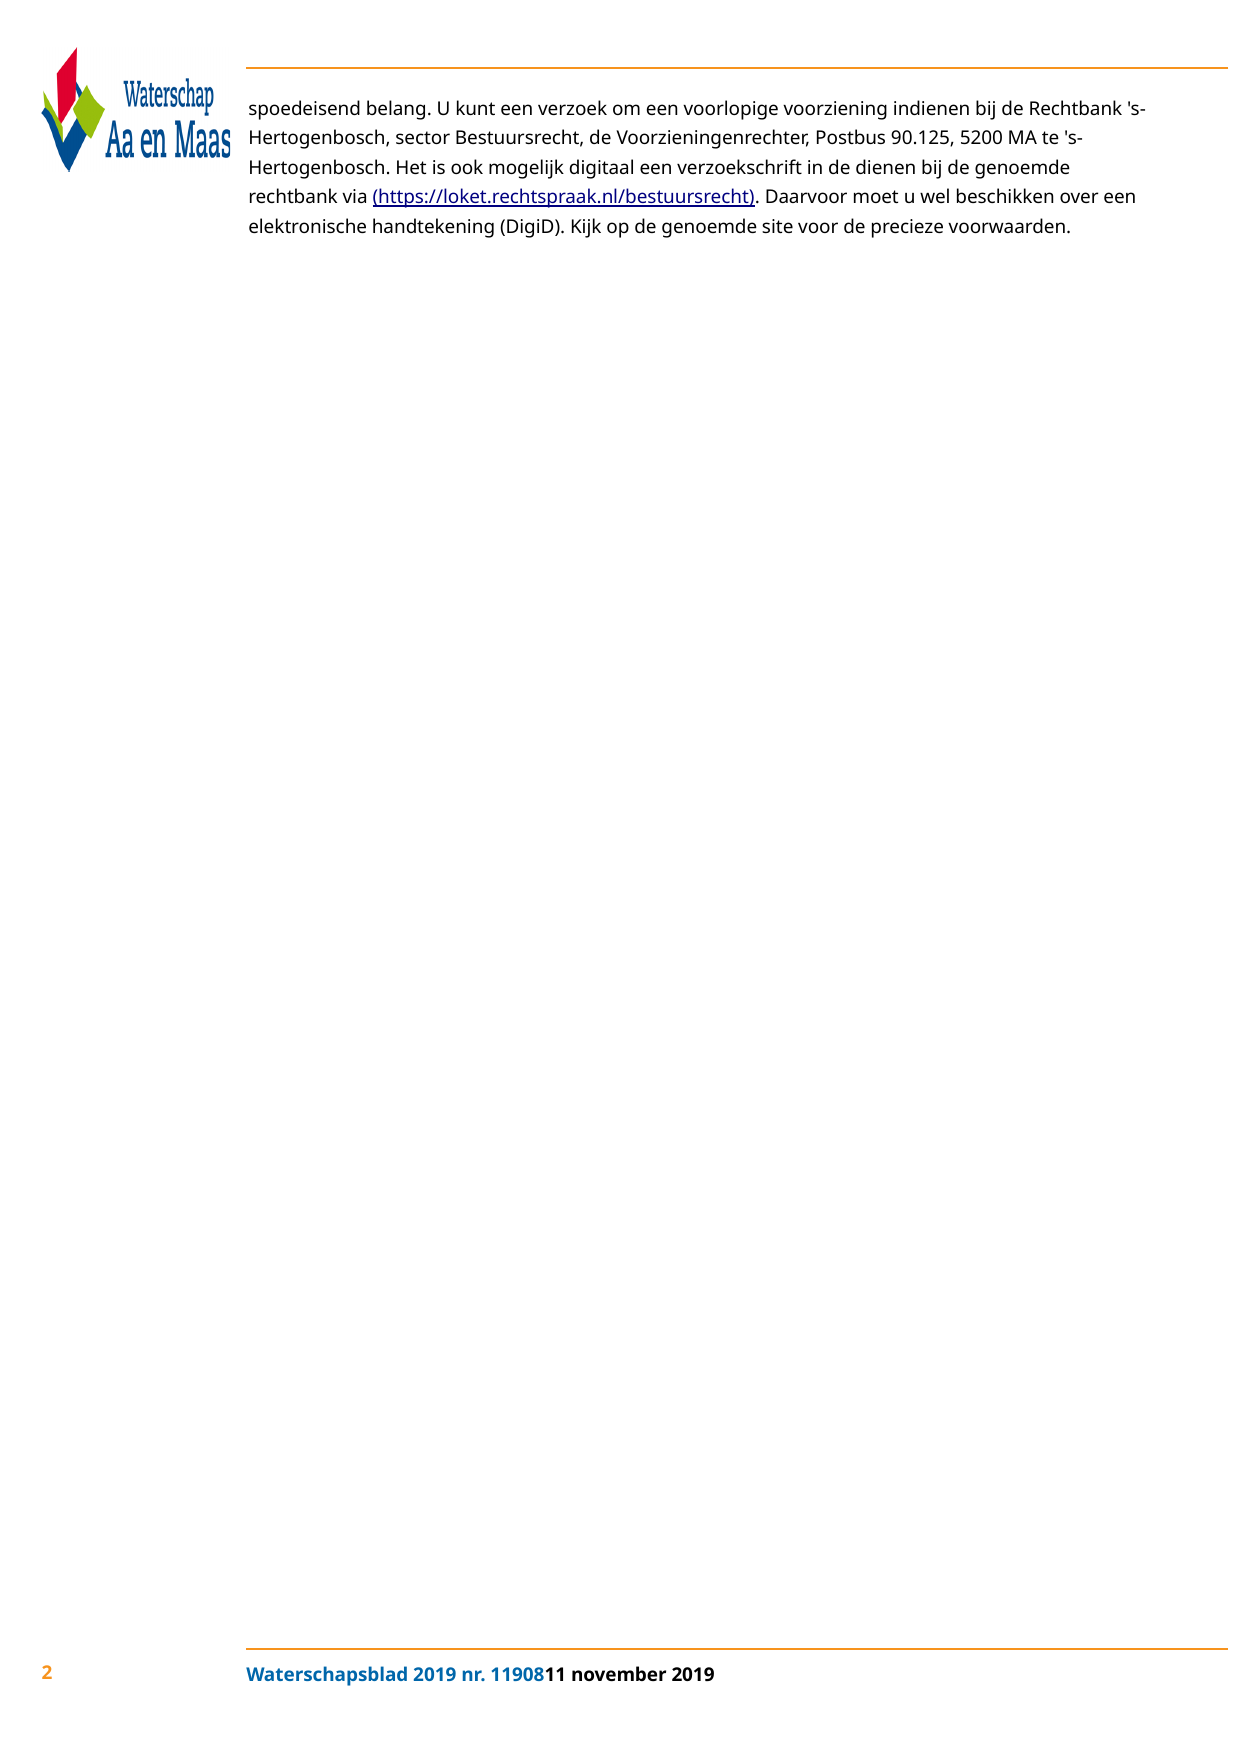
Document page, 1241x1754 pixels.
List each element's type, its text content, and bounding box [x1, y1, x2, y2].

picture [41, 47, 231, 172]
text spoedeisend belang. U kunt een verzoek om een voorlopige voorziening indienen bij de Rechtbank 's-Hertogenbosch, sector Bestuursrecht, de Voorzieningenrechter, Postbus 90.125, 5200 MA te 's-Hertogenbosch. Het is ook mogelijk digitaal een verzoekschrift in de dienen bij de genoemde rechtbank via (https://loket.rechtspraak.nl/bestuursrecht). Daarvoor moet u wel beschikken over een elektronische handtekening (DigiD). Kijk op de genoemde site voor de precieze voorwaarden. [248, 95, 1152, 239]
